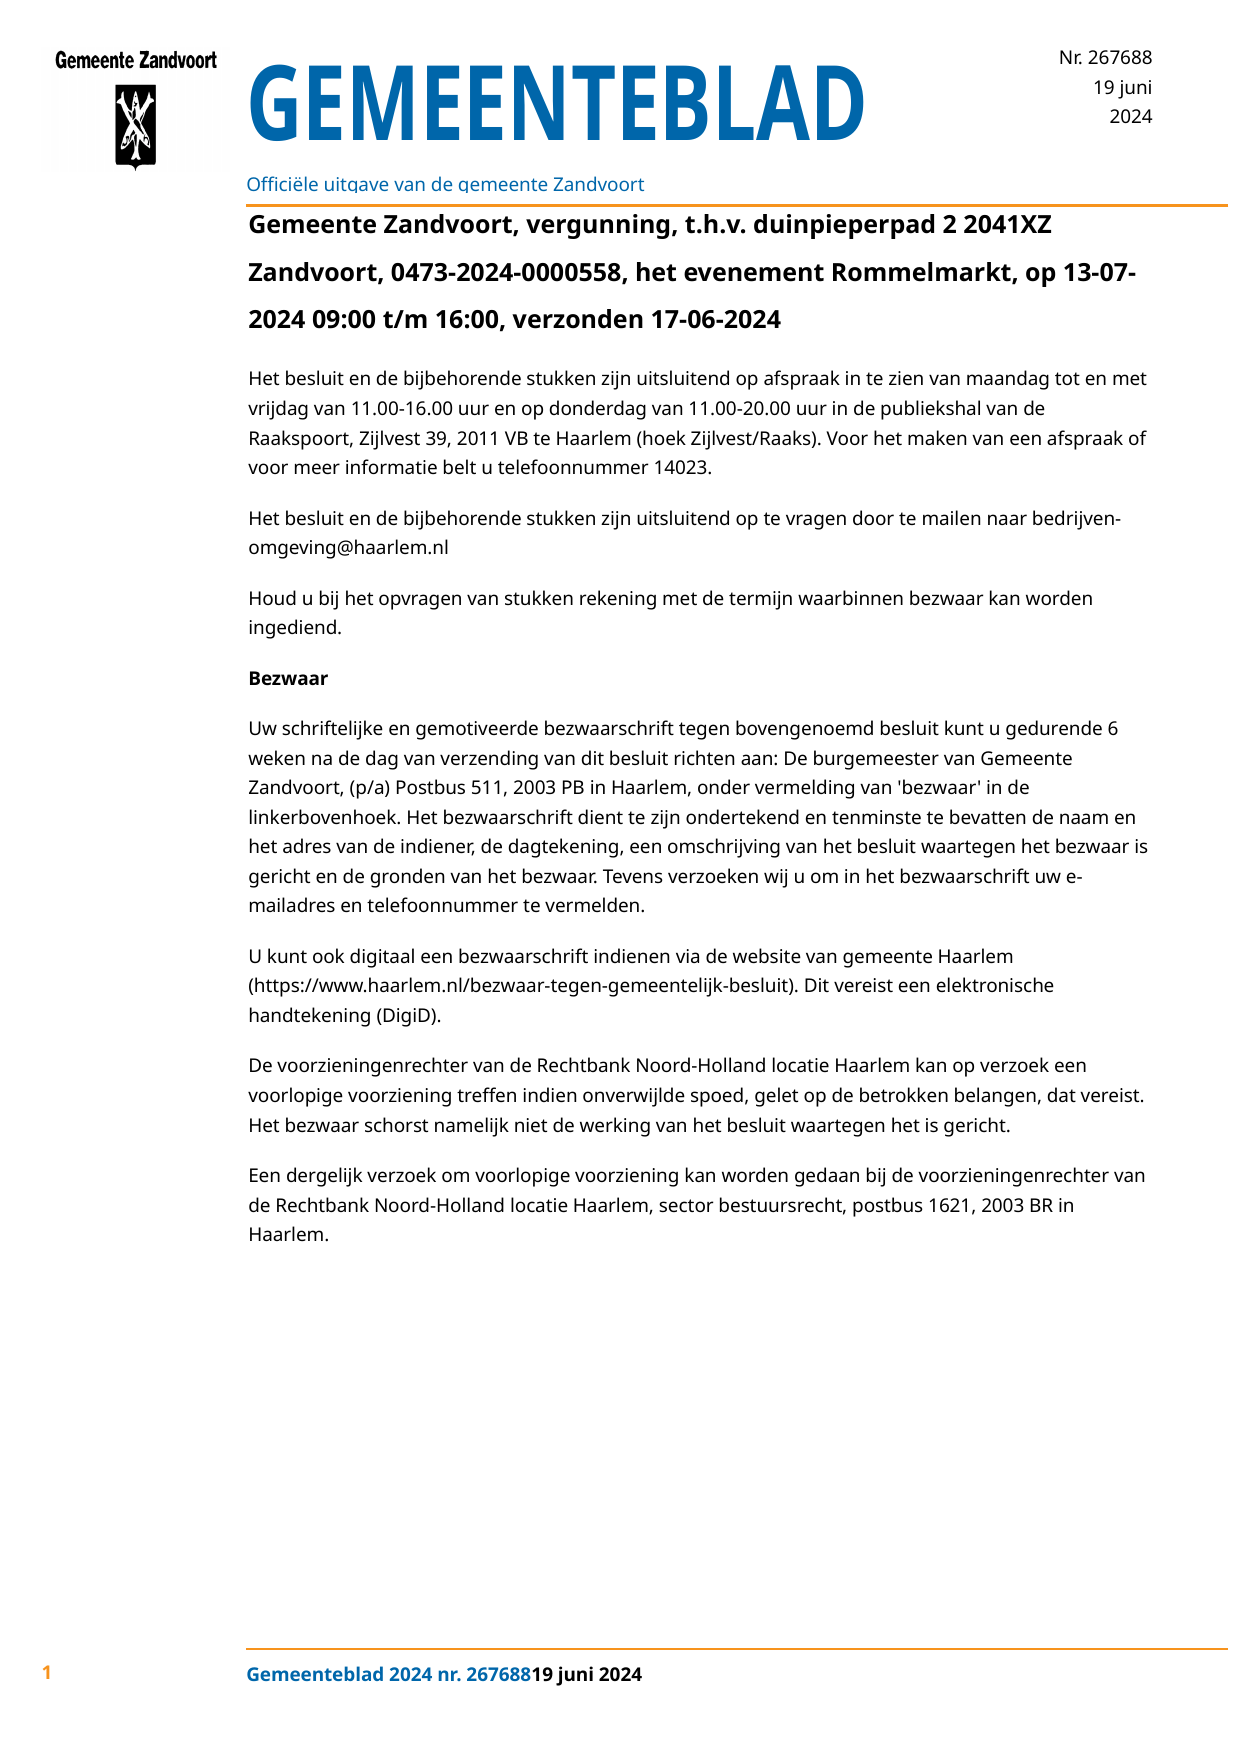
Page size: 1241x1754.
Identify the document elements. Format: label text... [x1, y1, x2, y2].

text U kunt ook digitaal een bezwaarschrift indienen via de website van gemeente Haarlem (https://www.haarlem.nl/bezwaar-tegen-gemeentelijk-besluit). Dit vereist een elektronische handtekening (DigiD). [248, 943, 1152, 1028]
text Het besluit en de bijbehorende stukken zijn uitsluitend op afspraak in te zien van maandag tot en met vrijdag van 11.00-16.00 uur en op donderdag van 11.00-20.00 uur in de publiekshal van de Raakspoort, Zijlvest 39, 2011 VB te Haarlem (hoek Zijlvest/Raaks). Voor het maken van een afspraak of voor meer informatie belt u telefoonnummer 14023. [248, 366, 1152, 480]
text De voorzieningenrechter van de Rechtbank Noord-Holland locatie Haarlem kan op verzoek een voorlopige voorziening treffen indien onverwijlde spoed, gelet op de betrokken belangen, dat vereist. Het bezwaar schorst namelijk niet de werking van het besluit waartegen het is gericht. [248, 1053, 1152, 1137]
text Bezwaar [248, 665, 1152, 690]
text Het besluit en de bijbehorende stukken zijn uitsluitend op te vragen door te mailen naar bedrijven-omgeving@haarlem.nl [248, 505, 1152, 560]
text Uw schriftelijke en gemotiveerde bezwaarschrift tegen bovengenoemd besluit kunt u gedurende 6 weken na de dag van verzending van dit besluit richten aan: De burgemeester van Gemeente Zandvoort, (p/a) Postbus 511, 2003 PB in Haarlem, onder vermelding van 'bezwaar' in de linkerbovenhoek. Het bezwaarschrift dient te zijn ondertekend en tenminste te bevatten de naam en het adres van de indiener, de dagtekening, een omschrijving van het besluit waartegen het bezwaar is gericht en de gronden van het bezwaar. Tevens verzoeken wij u om in het bezwaarschrift uw e-mailadres en telefoonnummer te vermelden. [248, 715, 1152, 918]
text Houd u bij het opvragen van stukken rekening met de termijn waarbinnen bezwaar kan worden ingediend. [248, 585, 1152, 640]
text Een dergelijk verzoek om voorlopige voorziening kan worden gedaan bij de voorzieningenrechter van de Rechtbank Noord-Holland locatie Haarlem, sector bestuursrecht, postbus 1621, 2003 BR in Haarlem. [248, 1162, 1152, 1247]
text Gemeente Zandvoort, vergunning, t.h.v. duinpieperpad 2 2041XZ Zandvoort, 0473-2024-0000558, het evenement Rommelmarkt, op 13-07-2024 09:00 t/m 16:00, verzonden 17-06-2024 [248, 207, 1152, 336]
picture [41, 47, 231, 172]
